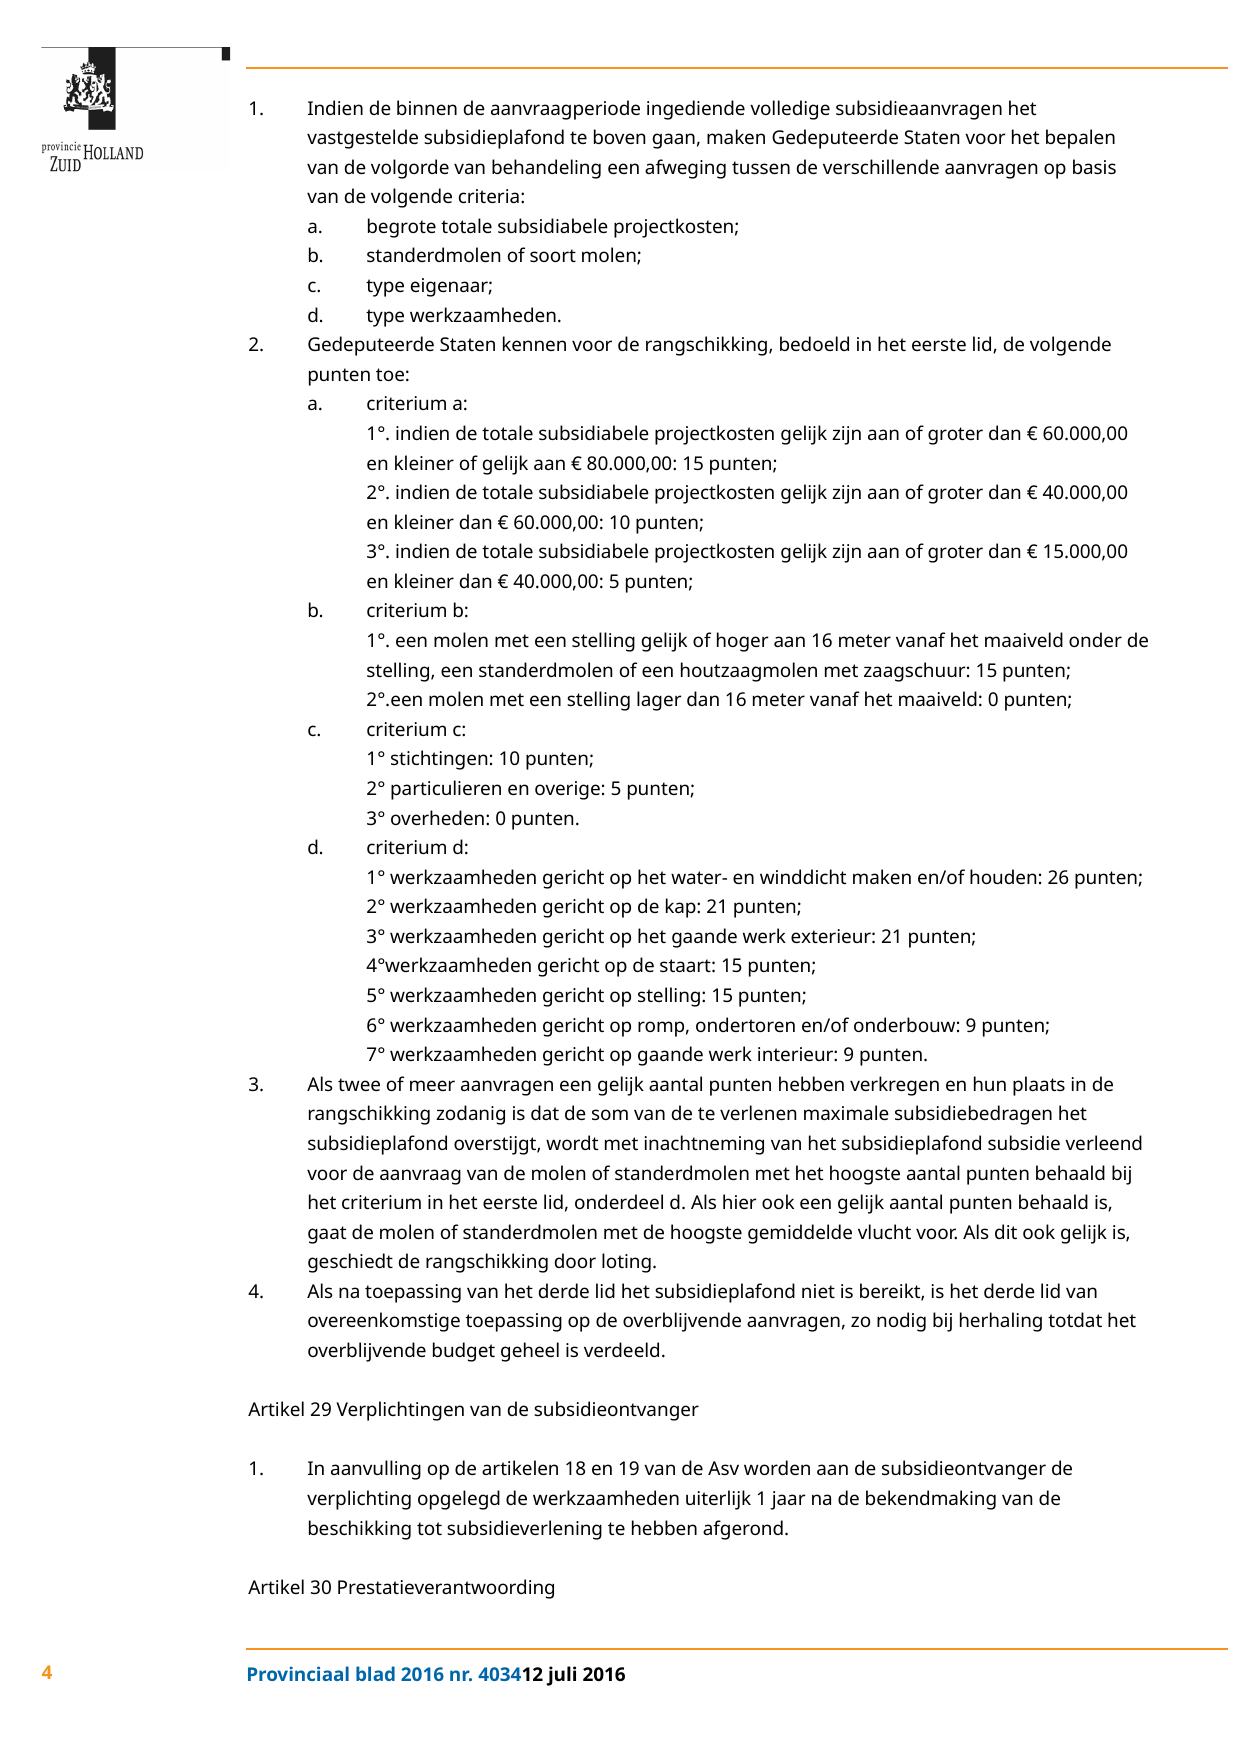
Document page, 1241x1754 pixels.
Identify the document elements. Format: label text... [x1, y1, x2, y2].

list 3° overheden: 0 punten. [307, 805, 1152, 831]
list 1°. indien de totale subsidiabele projectkosten gelijk zijn aan of groter dan € 60.000,00 en kleiner of gelijk aan € 80.000,00: 15 punten; [307, 420, 1152, 476]
list 2°.een molen met een stelling lager dan 16 meter vanaf het maaiveld: 0 punten; [307, 686, 1152, 712]
list In aanvulling op de artikelen 18 en 19 van de Asv worden aan de subsidieontvanger de verplichting opgelegd de werkzaamheden uiterlijk 1 jaar na de bekendmaking van de beschikking tot subsidieverlening te hebben afgerond. [248, 1456, 1152, 1541]
list 1°. een molen met een stelling gelijk of hoger aan 16 meter vanaf het maaiveld onder de stelling, een standerdmolen of een houtzaagmolen met zaagschuur: 15 punten; [307, 627, 1152, 683]
list criterium c: [307, 716, 1152, 742]
list criterium b: [307, 598, 1152, 623]
list type werkzaamheden. [307, 302, 1152, 328]
list type eigenaar; [307, 272, 1152, 298]
list 3°. indien de totale subsidiabele projectkosten gelijk zijn aan of groter dan € 15.000,00 en kleiner dan € 40.000,00: 5 punten; [307, 538, 1152, 594]
list Gedeputeerde Staten kennen voor de rangschikking, bedoeld in het eerste lid, de volgende punten toe: [248, 331, 1152, 387]
list 4°werkzaamheden gericht op de staart: 15 punten; [307, 953, 1152, 978]
picture [41, 47, 231, 172]
list 2° particulieren en overige: 5 punten; [307, 775, 1152, 801]
list 6° werkzaamheden gericht op romp, ondertoren en/of onderbouw: 9 punten; [307, 1012, 1152, 1038]
list Als na toepassing van het derde lid het subsidieplafond niet is bereikt, is het derde lid van overeenkomstige toepassing op de overblijvende aanvragen, zo nodig bij herhaling totdat het overblijvende budget geheel is verdeeld. [248, 1278, 1152, 1363]
list 1° werkzaamheden gericht op het water- en winddicht maken en/of houden: 26 punten; [307, 864, 1152, 890]
text Artikel 30 Prestatieverantwoording [248, 1574, 1152, 1600]
list 2° werkzaamheden gericht op de kap: 21 punten; [307, 893, 1152, 919]
list 5° werkzaamheden gericht op stelling: 15 punten; [307, 982, 1152, 1008]
list criterium a: [307, 391, 1152, 416]
list Indien de binnen de aanvraagperiode ingediende volledige subsidieaanvragen het vastgestelde subsidieplafond te boven gaan, maken Gedeputeerde Staten voor het bepalen van de volgorde van behandeling een afweging tussen de verschillende aanvragen op basis van de volgende criteria: [248, 95, 1152, 209]
list 7° werkzaamheden gericht op gaande werk interieur: 9 punten. [307, 1041, 1152, 1067]
list begrote totale subsidiabele projectkosten; [307, 213, 1152, 239]
list 3° werkzaamheden gericht op het gaande werk exterieur: 21 punten; [307, 923, 1152, 949]
list standerdmolen of soort molen; [307, 243, 1152, 268]
list criterium d: [307, 834, 1152, 860]
text Artikel 29 Verplichtingen van de subsidieontvanger [248, 1396, 1152, 1422]
list 1° stichtingen: 10 punten; [307, 746, 1152, 771]
list Als twee of meer aanvragen een gelijk aantal punten hebben verkregen en hun plaats in de rangschikking zodanig is dat de som van de te verlenen maximale subsidiebedragen het subsidieplafond overstijgt, wordt met inachtneming van het subsidieplafond subsidie verleend voor de aanvraag van de molen of standerdmolen met het hoogste aantal punten behaald bij het criterium in het eerste lid, onderdeel d. Als hier ook een gelijk aantal punten behaald is, gaat de molen of standerdmolen met de hoogste gemiddelde vlucht voor. Als dit ook gelijk is, geschiedt de rangschikking door loting. [248, 1071, 1152, 1274]
list 2°. indien de totale subsidiabele projectkosten gelijk zijn aan of groter dan € 40.000,00 en kleiner dan € 60.000,00: 10 punten; [307, 479, 1152, 535]
